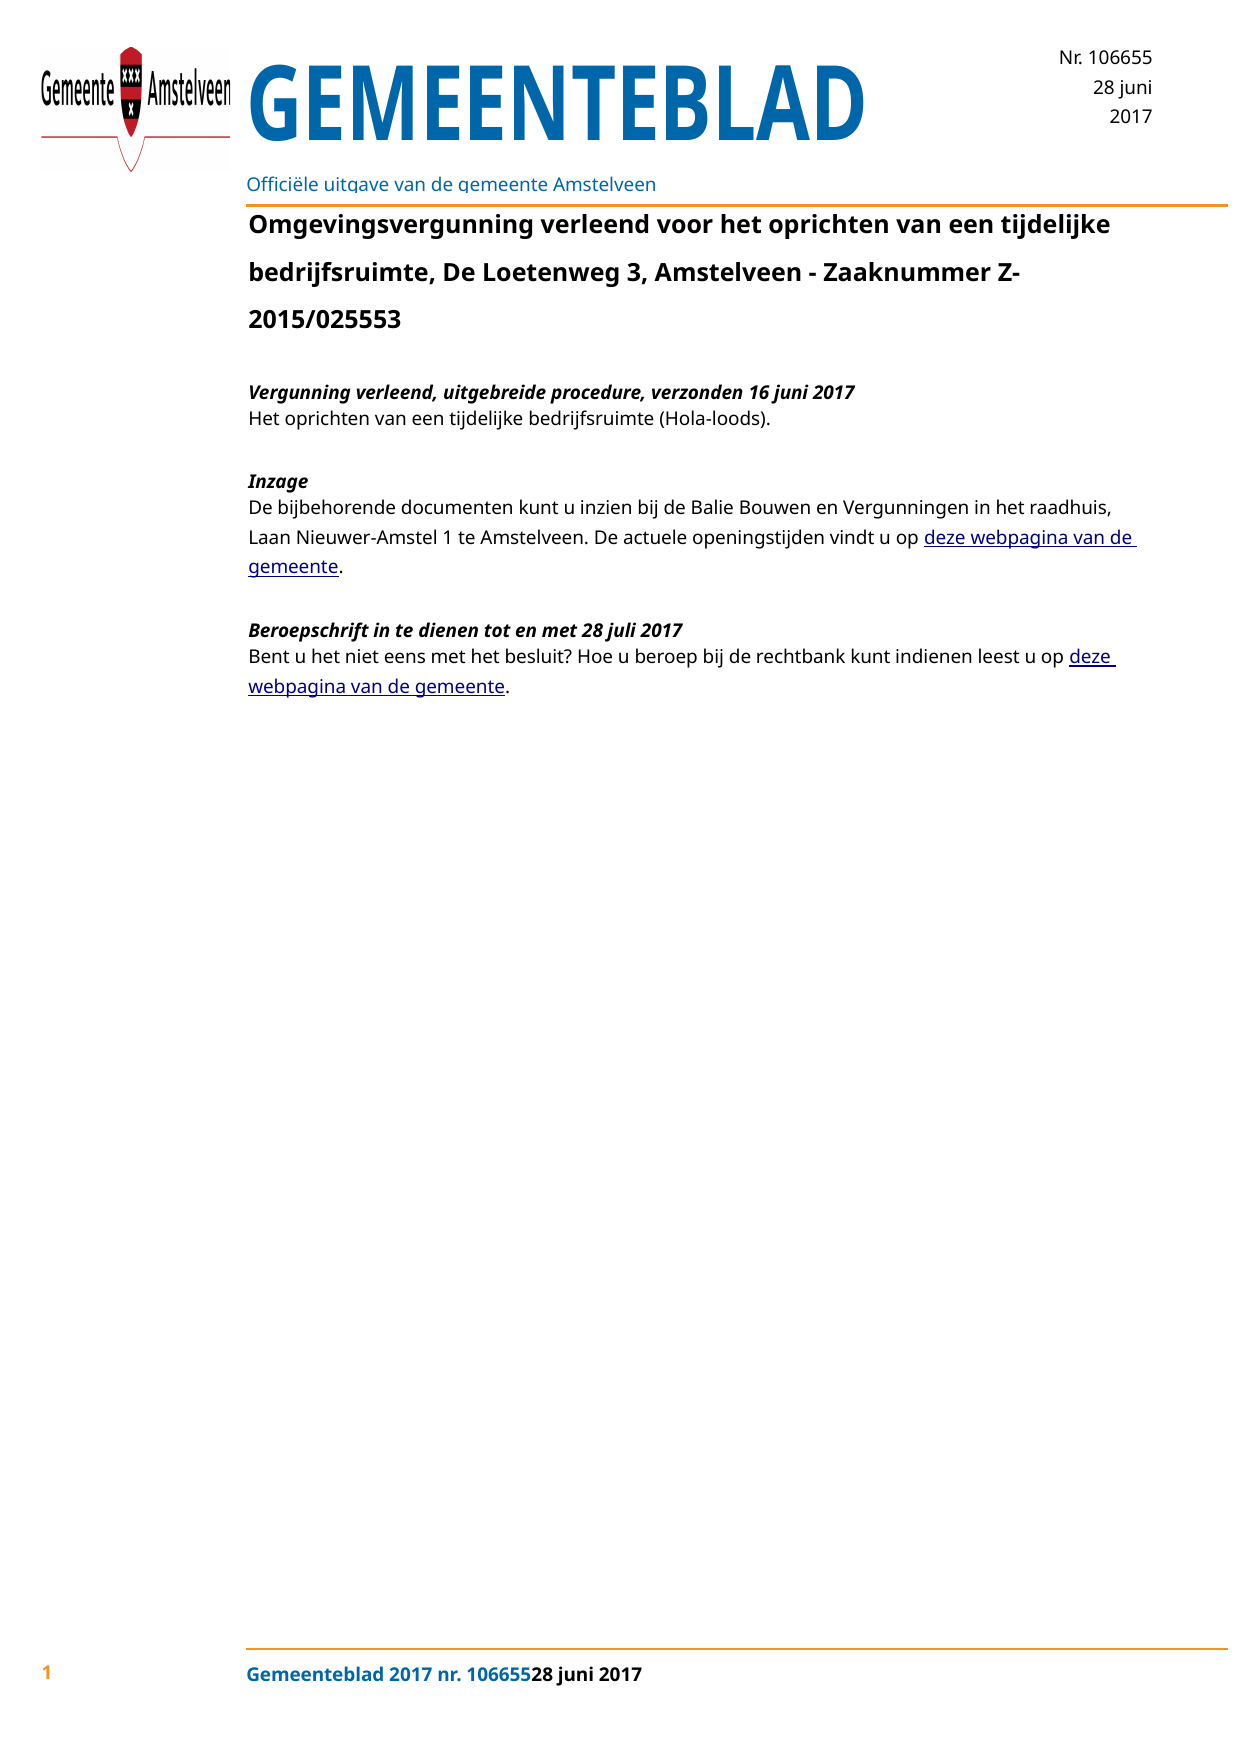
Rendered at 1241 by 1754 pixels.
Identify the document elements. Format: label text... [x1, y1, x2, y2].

text Omgevingsvergunning verleend voor het oprichten van een tijdelijke bedrijfsruimte, De Loetenweg 3, Amstelveen - Zaaknummer Z-2015/025553 [248, 207, 1152, 336]
text De bijbehorende documenten kunt u inzien bij de Balie Bouwen en Vergunningen in het raadhuis, Laan Nieuwer-Amstel 1 te Amstelveen. De actuele openingstijden vindt u op deze webpagina van de gemeente. [248, 494, 1152, 579]
text Vergunning verleend, uitgebreide procedure, verzonden 16 juni 2017 [248, 379, 1152, 405]
picture [41, 47, 231, 172]
text Beroepschrift in te dienen tot en met 28 juli 2017 [248, 618, 1152, 643]
text Het oprichten van een tijdelijke bedrijfsruimte (Hola-loods). [248, 405, 1152, 431]
text Bent u het niet eens met het besluit? Hoe u beroep bij de rechtbank kunt indienen leest u op deze webpagina van de gemeente. [248, 643, 1152, 699]
text Inzage [248, 469, 1152, 494]
